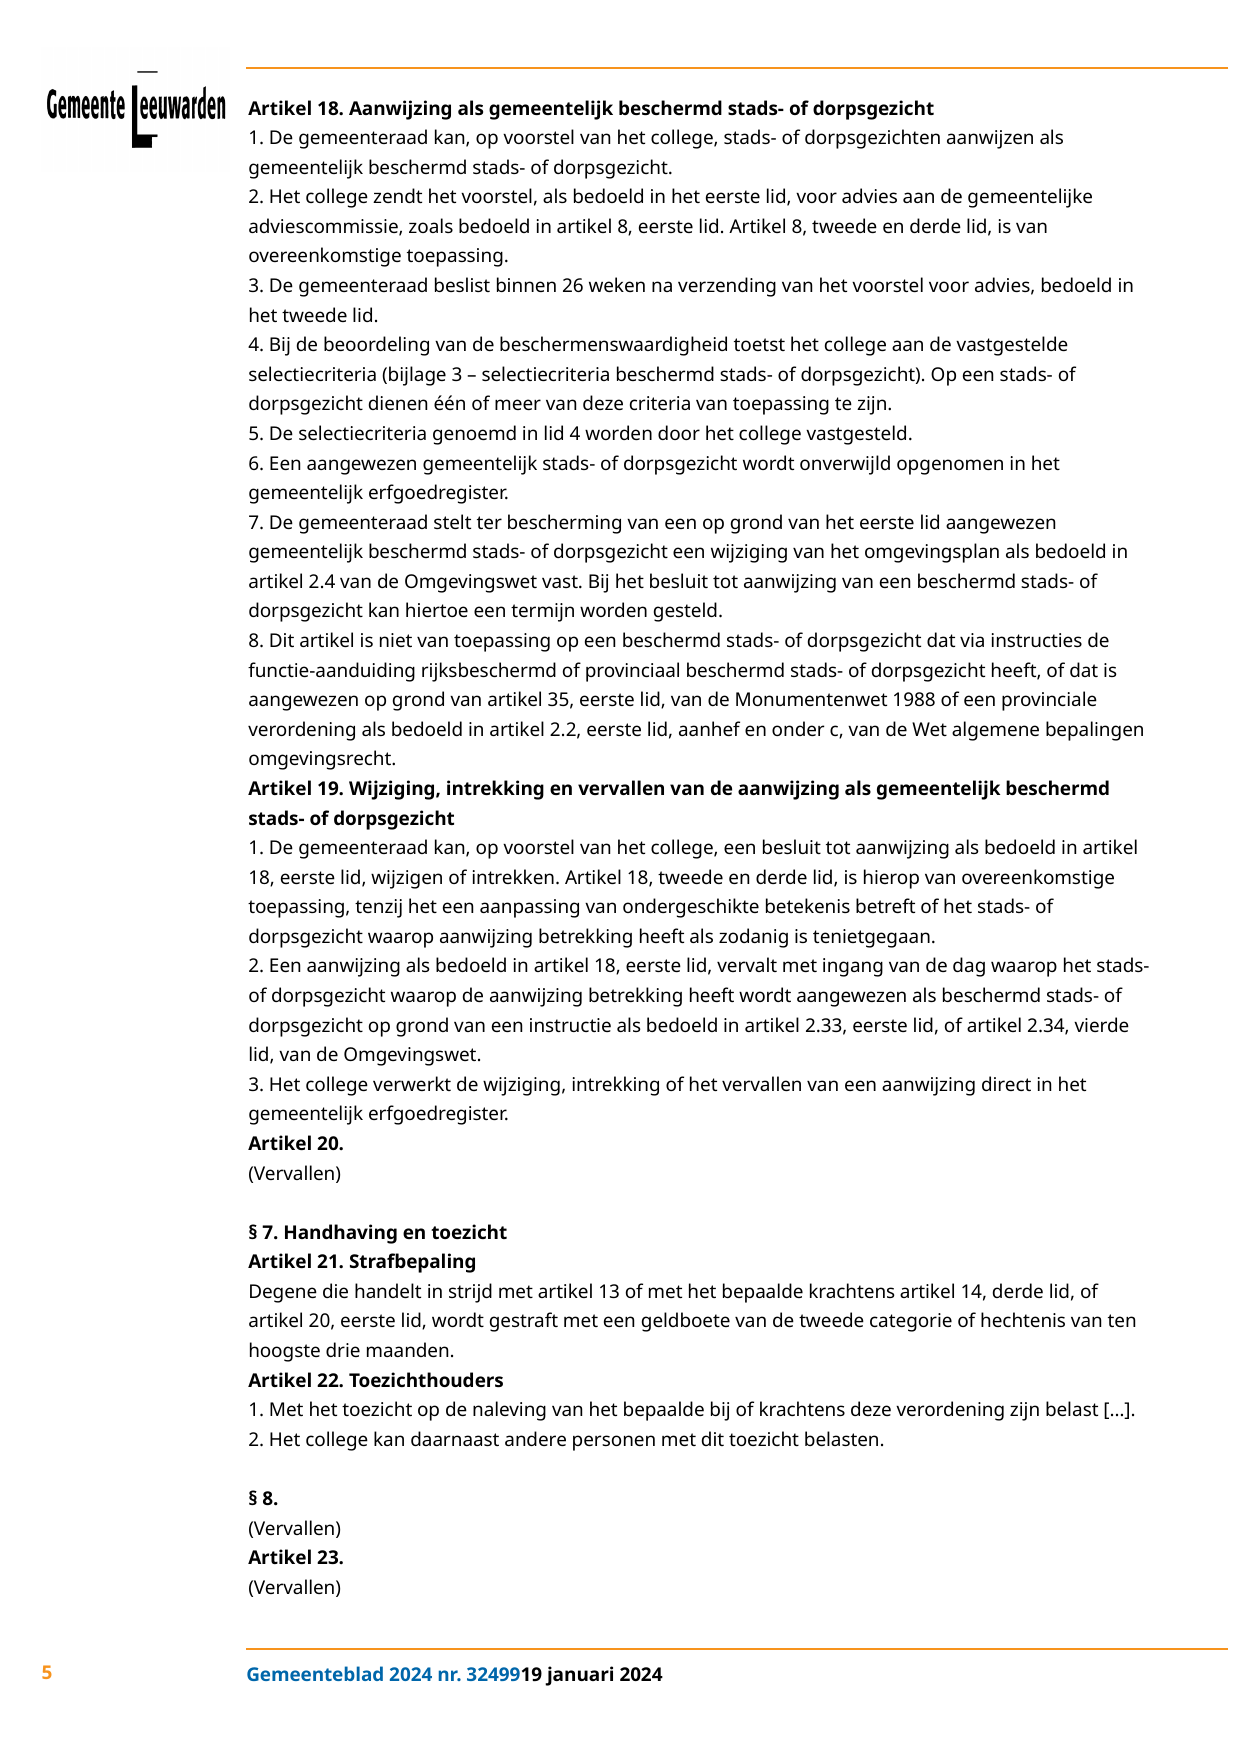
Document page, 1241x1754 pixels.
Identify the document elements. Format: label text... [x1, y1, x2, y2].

text Artikel 22. Toezichthouders [248, 1367, 1152, 1393]
text 2. Het college kan daarnaast andere personen met dit toezicht belasten. [248, 1426, 1152, 1452]
text Artikel 23. [248, 1544, 1152, 1570]
text Artikel 21. Strafbepaling [248, 1248, 1152, 1274]
text 2. Het college zendt het voorstel, als bedoeld in het eerste lid, voor advies aan de gemeentelijke adviescommissie, zoals bedoeld in artikel 8, eerste lid. Artikel 8, tweede en derde lid, is van overeenkomstige toepassing. [248, 183, 1152, 268]
text Artikel 19. Wijziging, intrekking en vervallen van de aanwijzing als gemeentelijk beschermd stads- of dorpsgezicht [248, 775, 1152, 831]
text Degene die handelt in strijd met artikel 13 of met het bepaalde krachtens artikel 14, derde lid, of artikel 20, eerste lid, wordt gestraft met een geldboete van de tweede categorie of hechtenis van ten hoogste drie maanden. [248, 1278, 1152, 1363]
text 3. De gemeenteraad beslist binnen 26 weken na verzending van het voorstel voor advies, bedoeld in het tweede lid. [248, 272, 1152, 328]
text 1. Met het toezicht op de naleving van het bepaalde bij of krachtens deze verordening zijn belast […]. [248, 1396, 1152, 1422]
text § 7. Handhaving en toezicht [248, 1219, 1152, 1245]
text 6. Een aangewezen gemeentelijk stads- of dorpsgezicht wordt onverwijld opgenomen in het gemeentelijk erfgoedregister. [248, 450, 1152, 505]
text 8. Dit artikel is niet van toepassing op een beschermd stads- of dorpsgezicht dat via instructies de functie-aanduiding rijksbeschermd of provinciaal beschermd stads- of dorpsgezicht heeft, of dat is aangewezen op grond van artikel 35, eerste lid, van de Monumentenwet 1988 of een provinciale verordening als bedoeld in artikel 2.2, eerste lid, aanhef en onder c, van de Wet algemene bepalingen omgevingsrecht. [248, 627, 1152, 771]
text 5. De selectiecriteria genoemd in lid 4 worden door het college vastgesteld. [248, 420, 1152, 446]
text (Vervallen) [248, 1574, 1152, 1600]
text 4. Bij de beoordeling van de beschermenswaardigheid toetst het college aan de vastgestelde selectiecriteria (bijlage 3 – selectiecriteria beschermd stads- of dorpsgezicht). Op een stads- of dorpsgezicht dienen één of meer van deze criteria van toepassing te zijn. [248, 331, 1152, 416]
text § 8. [248, 1485, 1152, 1511]
text 3. Het college verwerkt de wijziging, intrekking of het vervallen van een aanwijzing direct in het gemeentelijk erfgoedregister. [248, 1071, 1152, 1126]
text (Vervallen) [248, 1160, 1152, 1186]
picture [41, 47, 231, 172]
text Artikel 20. [248, 1130, 1152, 1156]
text 1. De gemeenteraad kan, op voorstel van het college, een besluit tot aanwijzing als bedoeld in artikel 18, eerste lid, wijzigen of intrekken. Artikel 18, tweede en derde lid, is hierop van overeenkomstige toepassing, tenzij het een aanpassing van ondergeschikte betekenis betreft of het stads- of dorpsgezicht waarop aanwijzing betrekking heeft als zodanig is tenietgegaan. [248, 834, 1152, 949]
text (Vervallen) [248, 1515, 1152, 1541]
text Artikel 18. Aanwijzing als gemeentelijk beschermd stads- of dorpsgezicht [248, 95, 1152, 121]
text 1. De gemeenteraad kan, op voorstel van het college, stads- of dorpsgezichten aanwijzen als gemeentelijk beschermd stads- of dorpsgezicht. [248, 124, 1152, 180]
text 2. Een aanwijzing als bedoeld in artikel 18, eerste lid, vervalt met ingang van de dag waarop het stads- of dorpsgezicht waarop de aanwijzing betrekking heeft wordt aangewezen als beschermd stads- of dorpsgezicht op grond van een instructie als bedoeld in artikel 2.33, eerste lid, of artikel 2.34, vierde lid, van de Omgevingswet. [248, 953, 1152, 1067]
text 7. De gemeenteraad stelt ter bescherming van een op grond van het eerste lid aangewezen gemeentelijk beschermd stads- of dorpsgezicht een wijziging van het omgevingsplan als bedoeld in artikel 2.4 van de Omgevingswet vast. Bij het besluit tot aanwijzing van een beschermd stads- of dorpsgezicht kan hiertoe een termijn worden gesteld. [248, 509, 1152, 623]
